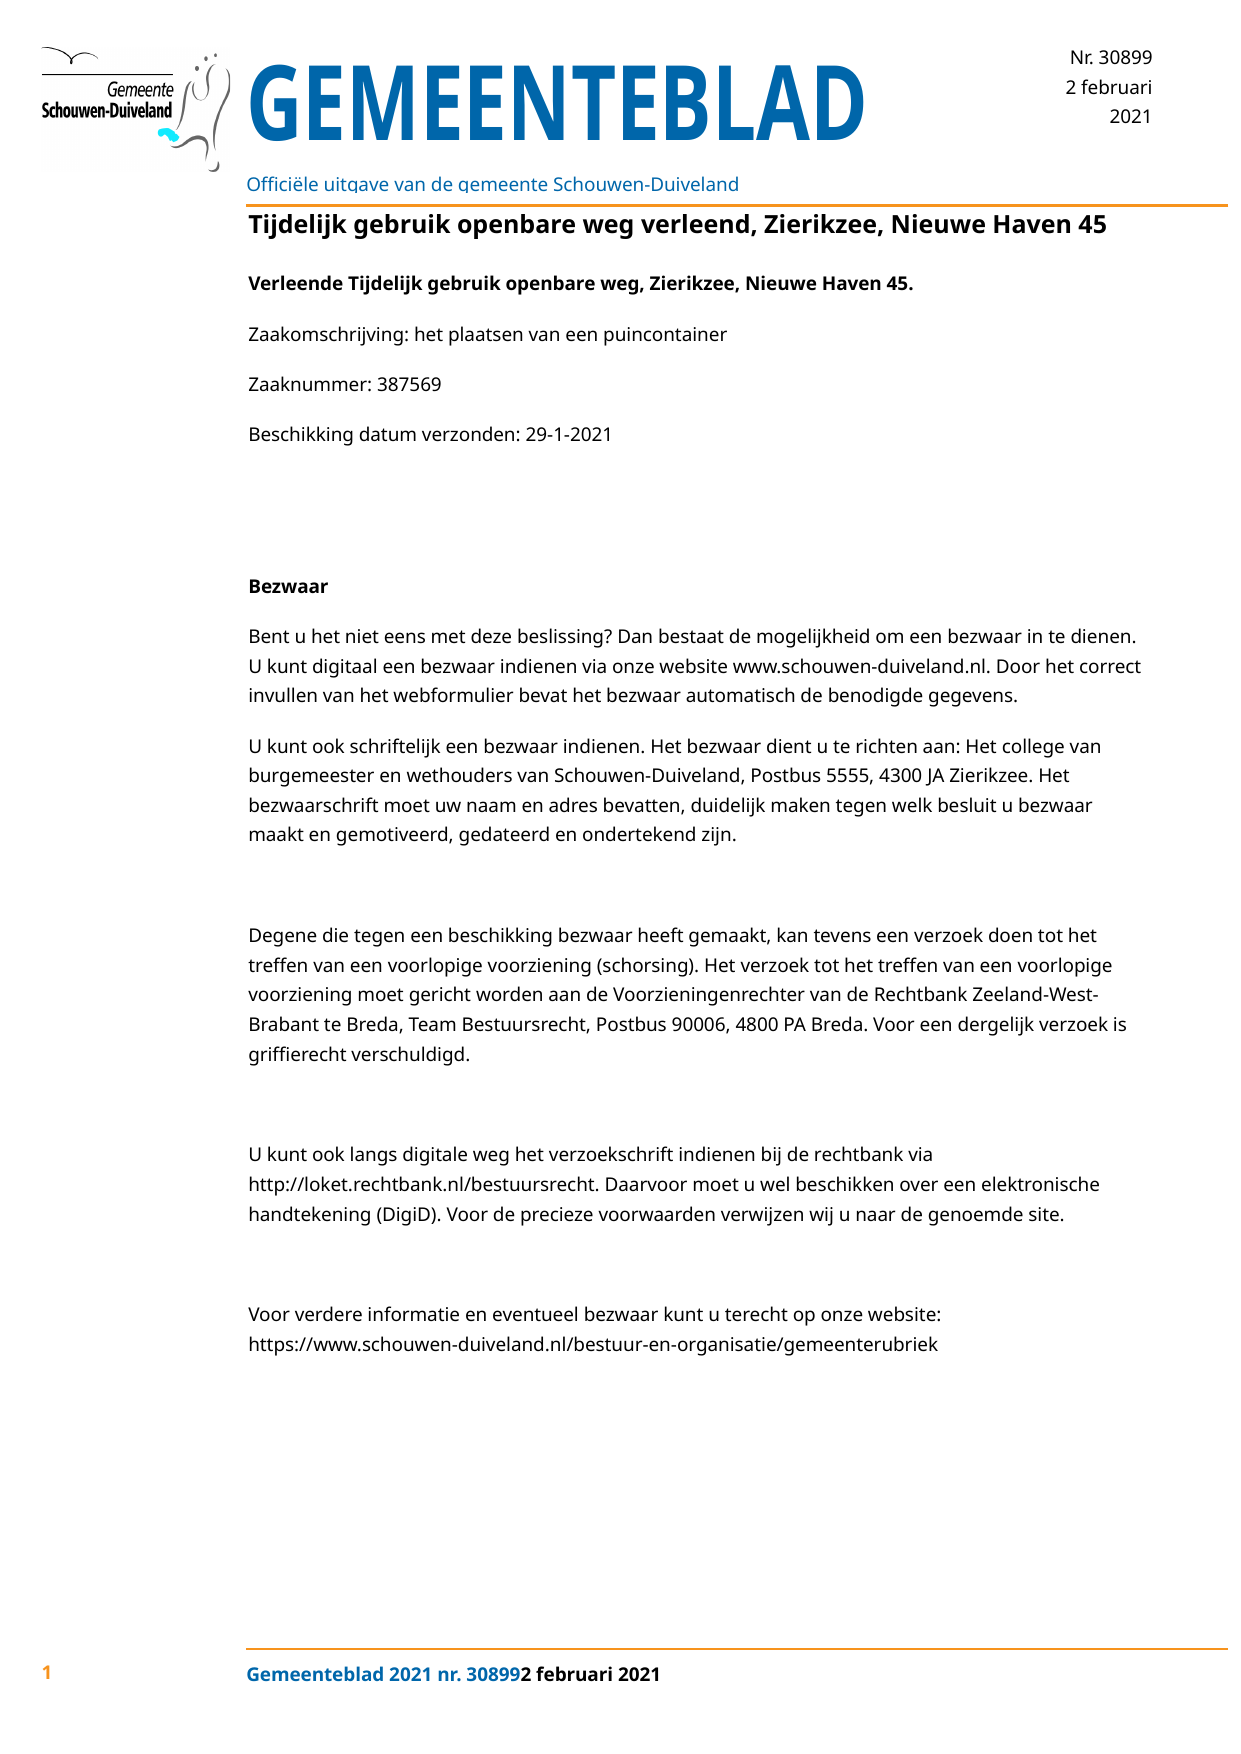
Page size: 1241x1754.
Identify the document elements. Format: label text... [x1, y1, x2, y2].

text U kunt ook schriftelijk een bezwaar indienen. Het bezwaar dient u te richten aan: Het college van burgemeester en wethouders van Schouwen-Duiveland, Postbus 5555, 4300 JA Zierikzee. Het bezwaarschrift moet uw naam en adres bevatten, duidelijk maken tegen welk besluit u bezwaar maakt en gemotiveerd, gedateerd en ondertekend zijn. [248, 733, 1152, 847]
text Bezwaar [248, 573, 1152, 598]
text Bent u het niet eens met deze beslissing? Dan bestaat de mogelijkheid om een bezwaar in te dienen. U kunt digitaal een bezwaar indienen via onze website www.schouwen-duiveland.nl. Door het correct invullen van het webformulier bevat het bezwaar automatisch de benodigde gegevens. [248, 623, 1152, 708]
text Degene die tegen een beschikking bezwaar heeft gemaakt, kan tevens een verzoek doen tot het treffen van een voorlopige voorziening (schorsing). Het verzoek tot het treffen van een voorlopige voorziening moet gericht worden aan de Voorzieningenrechter van de Rechtbank Zeeland-West-Brabant te Breda, Team Bestuursrecht, Postbus 90006, 4800 PA Breda. Voor een dergelijk verzoek is griffierecht verschuldigd. [248, 922, 1152, 1066]
picture [41, 47, 231, 172]
text Beschikking datum verzonden: 29-1-2021 [248, 422, 1152, 447]
text U kunt ook langs digitale weg het verzoekschrift indienen bij de rechtbank via http://loket.rechtbank.nl/bestuursrecht. Daarvoor moet u wel beschikken over een elektronische handtekening (DigiD). Voor de precieze voorwaarden verwijzen wij u naar de genoemde site. [248, 1142, 1152, 1226]
text Voor verdere informatie en eventueel bezwaar kunt u terecht op onze website: https://www.schouwen-duiveland.nl/bestuur-en-organisatie/gemeenterubriek [248, 1302, 1152, 1357]
text Verleende Tijdelijk gebruik openbare weg, Zierikzee, Nieuwe Haven 45. [248, 270, 1152, 296]
text Zaaknummer: 387569 [248, 371, 1152, 397]
text Zaakomschrijving: het plaatsen van een puincontainer [248, 321, 1152, 346]
text Tijdelijk gebruik openbare weg verleend, Zierikzee, Nieuwe Haven 45 [248, 207, 1152, 241]
